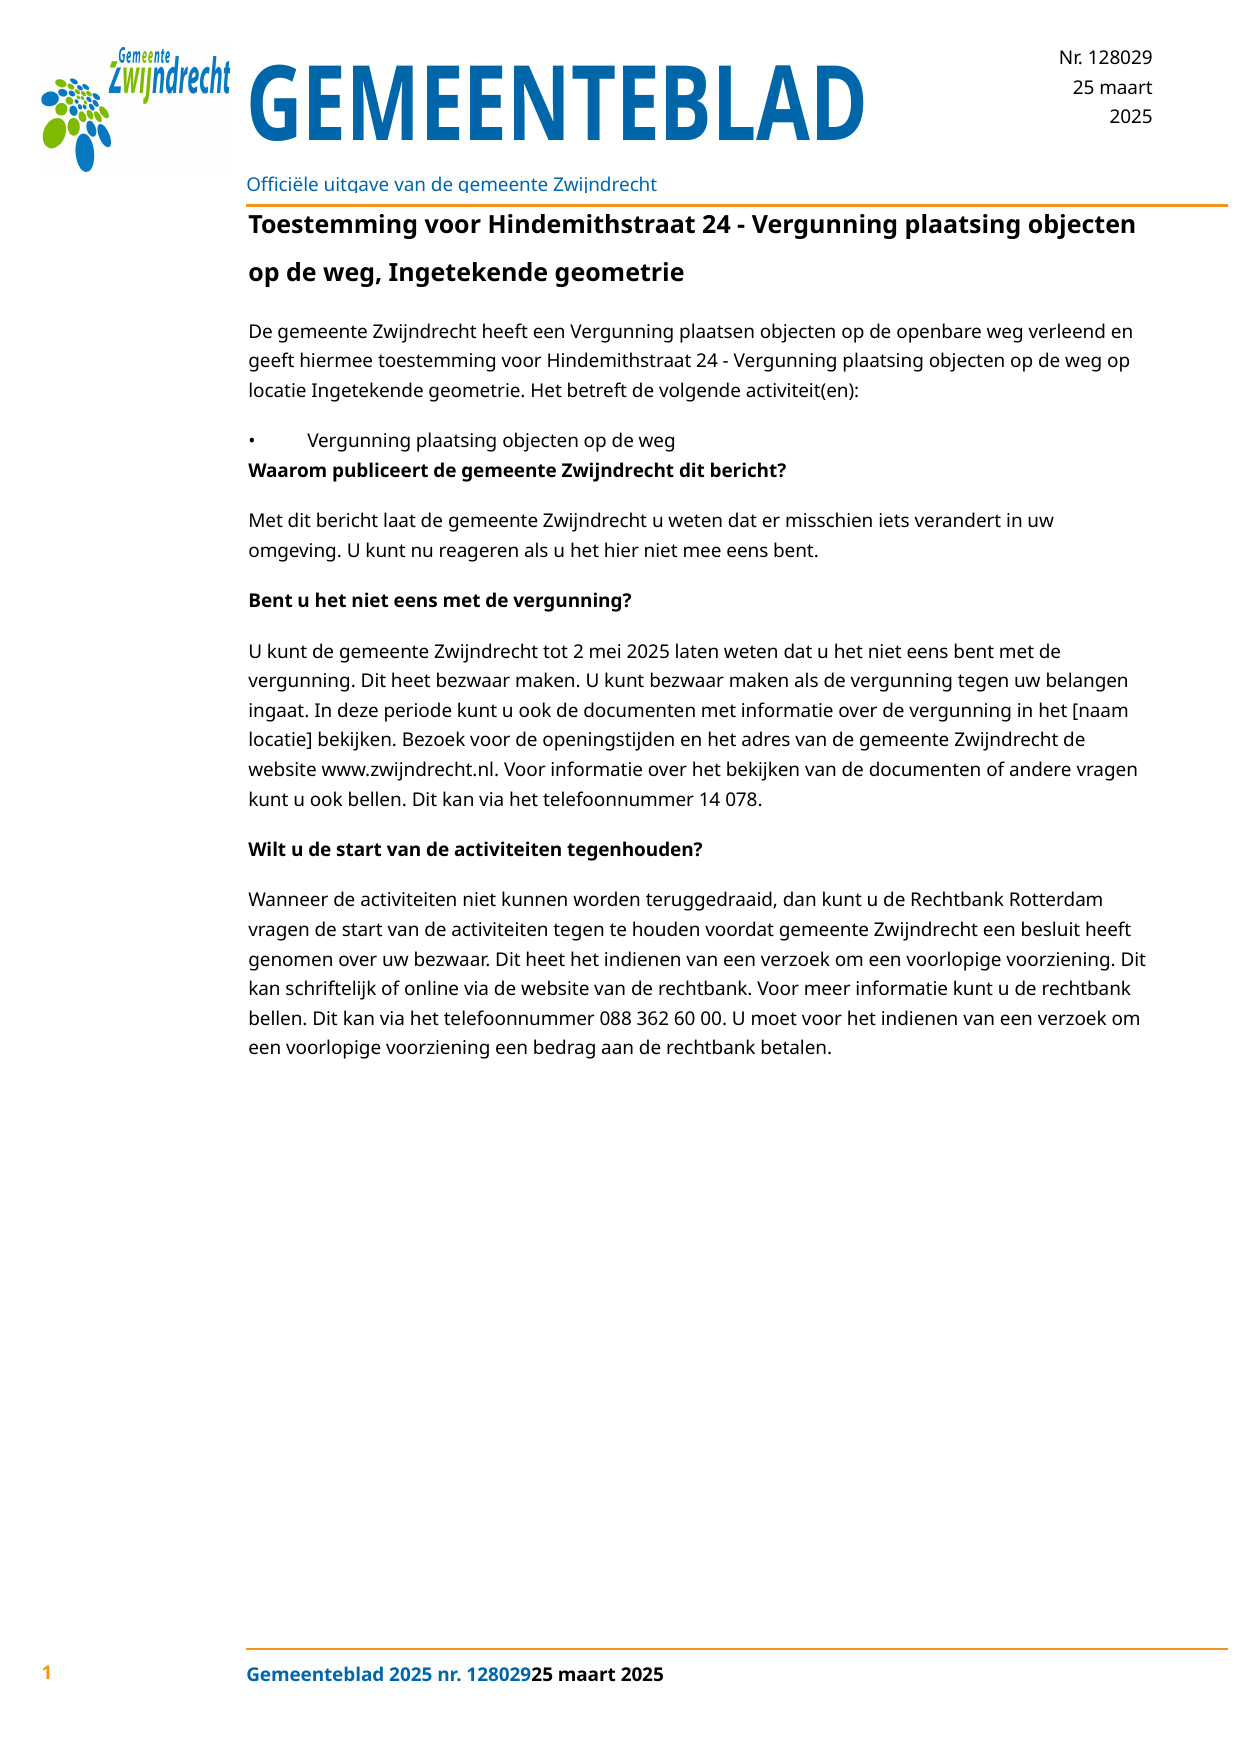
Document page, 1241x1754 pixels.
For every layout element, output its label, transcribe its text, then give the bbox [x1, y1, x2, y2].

text Waarom publiceert de gemeente Zwijndrecht dit bericht? [248, 457, 1152, 483]
text Wilt u de start van de activiteiten tegenhouden? [248, 836, 1152, 862]
picture [41, 47, 231, 172]
text Bent u het niet eens met de vergunning? [248, 587, 1152, 613]
text Met dit bericht laat de gemeente Zwijndrecht u weten dat er misschien iets verandert in uw omgeving. U kunt nu reageren als u het hier niet mee eens bent. [248, 507, 1152, 563]
text De gemeente Zwijndrecht heeft een Vergunning plaatsen objecten op de openbare weg verleend en geeft hiermee toestemming voor Hindemithstraat 24 - Vergunning plaatsing objecten op de weg op locatie Ingetekende geometrie. Het betreft de volgende activiteit(en): [248, 318, 1152, 403]
text U kunt de gemeente Zwijndrecht tot 2 mei 2025 laten weten dat u het niet eens bent met de vergunning. Dit heet bezwaar maken. U kunt bezwaar maken als de vergunning tegen uw belangen ingaat. In deze periode kunt u ook de documenten met informatie over de vergunning in het [naam locatie] bekijken. Bezoek voor de openingstijden en het adres van de gemeente Zwijndrecht de website www.zwijndrecht.nl. Voor informatie over het bekijken van de documenten of andere vragen kunt u ook bellen. Dit kan via het telefoonnummer 14 078. [248, 638, 1152, 812]
text Toestemming voor Hindemithstraat 24 - Vergunning plaatsing objecten op de weg, Ingetekende geometrie [248, 207, 1152, 288]
list Vergunning plaatsing objecten op de weg [248, 427, 1152, 453]
text Wanneer de activiteiten niet kunnen worden teruggedraaid, dan kunt u de Rechtbank Rotterdam vragen de start van de activiteiten tegen te houden voordat gemeente Zwijndrecht een besluit heeft genomen over uw bezwaar. Dit heet het indienen van een verzoek om een voorlopige voorziening. Dit kan schriftelijk of online via de website van de rechtbank. Voor meer informatie kunt u de rechtbank bellen. Dit kan via het telefoonnummer 088 362 60 00. U moet voor het indienen van een verzoek om een voorlopige voorziening een bedrag aan de rechtbank betalen. [248, 887, 1152, 1060]
